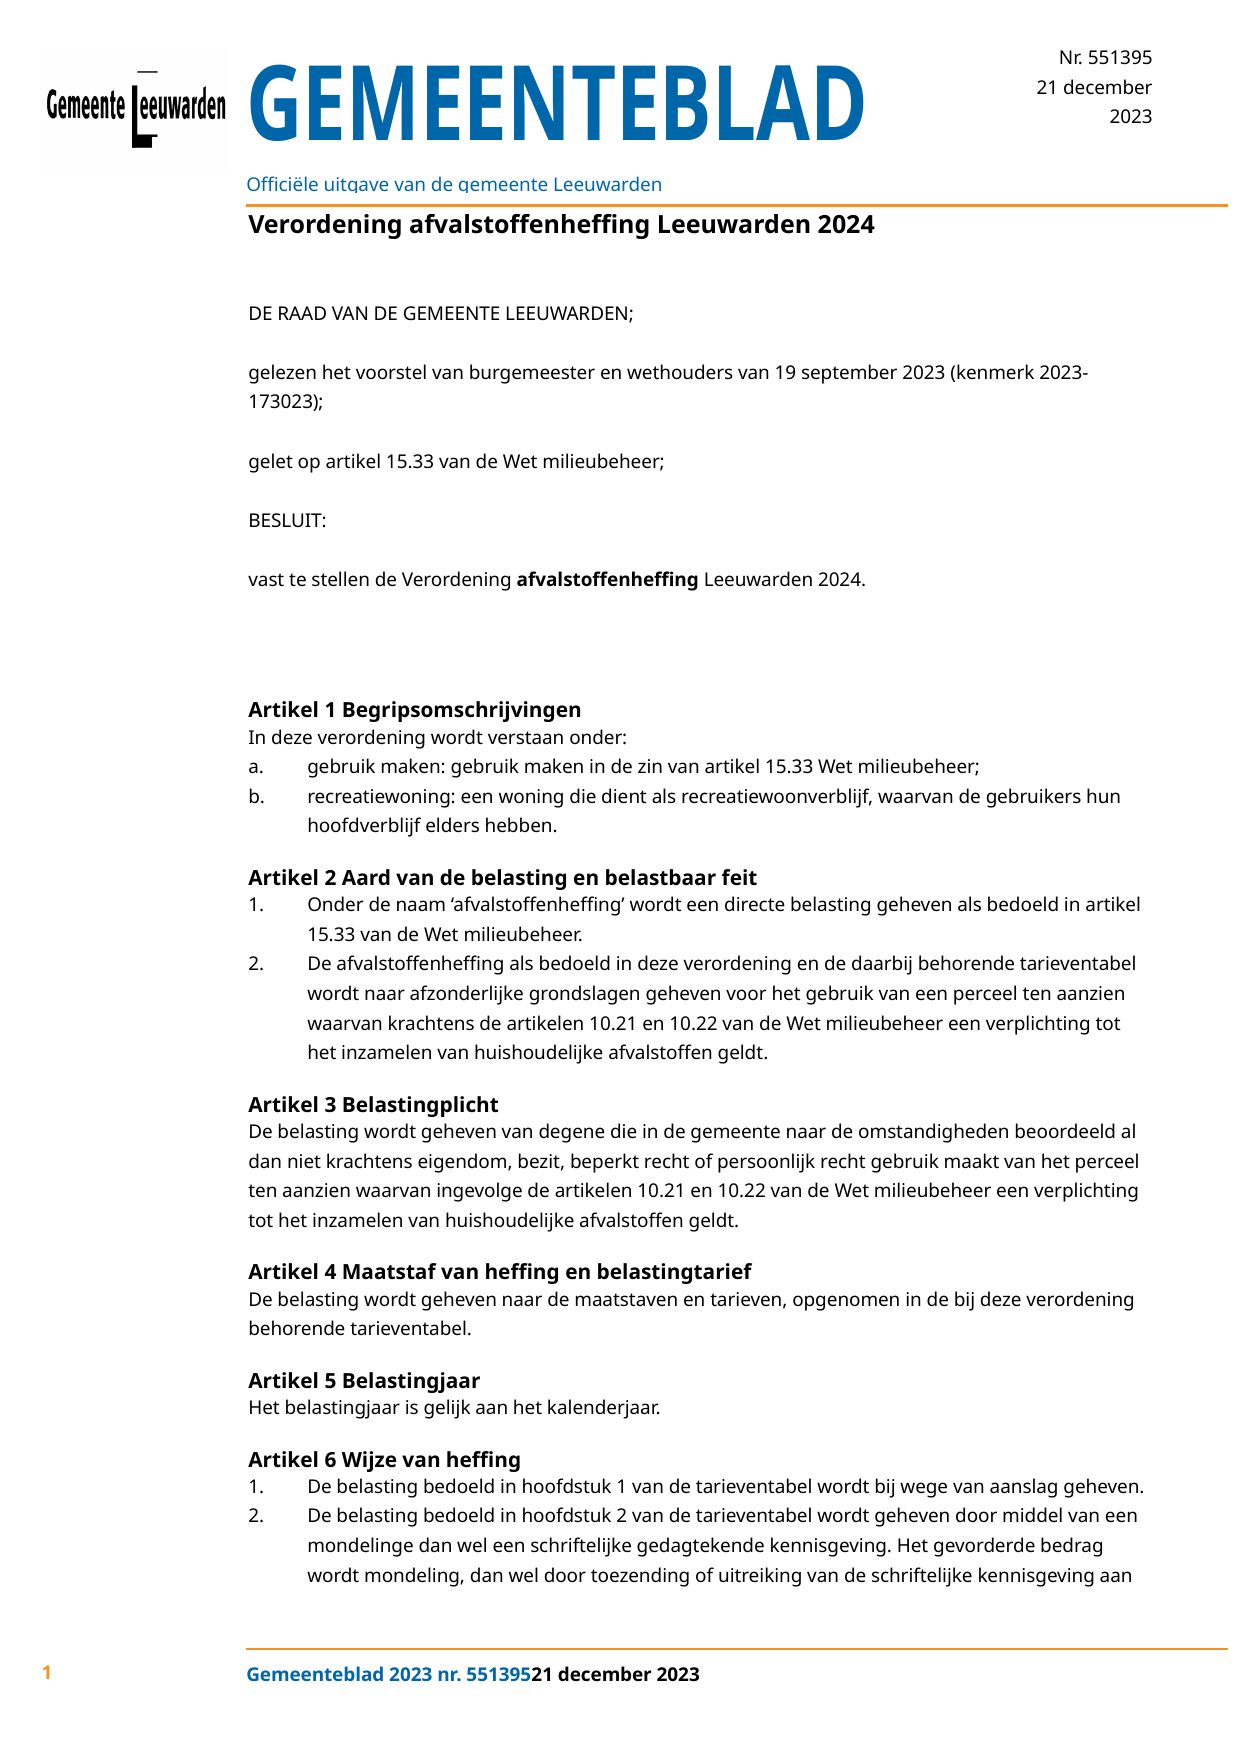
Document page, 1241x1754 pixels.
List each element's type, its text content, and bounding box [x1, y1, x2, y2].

list recreatiewoning: een woning die dient als recreatiewoonverblijf, waarvan de gebruikers hun hoofdverblijf elders hebben. [248, 783, 1152, 838]
text gelezen het voorstel van burgemeester en wethouders van 19 september 2023 (kenmerk 2023-173023); [248, 359, 1152, 414]
text Artikel 5 Belastingjaar [248, 1366, 1152, 1394]
text Artikel 3 Belastingplicht [248, 1090, 1152, 1118]
text BESLUIT: [248, 507, 1152, 533]
text Artikel 2 Aard van de belasting en belastbaar feit [248, 863, 1152, 891]
picture [41, 47, 231, 172]
list De belasting bedoeld in hoofdstuk 1 van de tarieventabel wordt bij wege van aanslag geheven. [248, 1473, 1152, 1499]
list De afvalstoffenheffing als bedoeld in deze verordening en de daarbij behorende tarieventabel wordt naar afzonderlijke grondslagen geheven voor het gebruik van een perceel ten aanzien waarvan krachtens de artikelen 10.21 en 10.22 van de Wet milieubeheer een verplichting tot het inzamelen van huishoudelijke afvalstoffen geldt. [248, 951, 1152, 1065]
text DE RAAD VAN DE GEMEENTE LEEUWARDEN; [248, 300, 1152, 326]
text gelet op artikel 15.33 van de Wet milieubeheer; [248, 448, 1152, 473]
text In deze verordening wordt verstaan onder: [248, 724, 1152, 749]
text De belasting wordt geheven naar de maatstaven en tarieven, opgenomen in de bij deze verordening behorende tarieventabel. [248, 1286, 1152, 1341]
text Het belastingjaar is gelijk aan het kalenderjaar. [248, 1394, 1152, 1420]
list De belasting bedoeld in hoofdstuk 2 van de tarieventabel wordt geheven door middel van een mondelinge dan wel een schriftelijke gedagtekende kennisgeving. Het gevorderde bedrag wordt mondeling, dan wel door toezending of uitreiking van de schriftelijke kennisgeving aan [248, 1503, 1152, 1588]
text Artikel 4 Maatstaf van heffing en belastingtarief [248, 1257, 1152, 1286]
text Artikel 1 Begripsomschrijvingen [248, 695, 1152, 724]
text De belasting wordt geheven van degene die in de gemeente naar de omstandigheden beoordeeld al dan niet krachtens eigendom, bezit, beperkt recht of persoonlijk recht gebruik maakt van het perceel ten aanzien waarvan ingevolge de artikelen 10.21 en 10.22 van de Wet milieubeheer een verplichting tot het inzamelen van huishoudelijke afvalstoffen geldt. [248, 1118, 1152, 1233]
text Verordening afvalstoffenheffing Leeuwarden 2024 [248, 207, 1152, 241]
list Onder de naam ‘afvalstoffenheffing’ wordt een directe belasting geheven als bedoeld in artikel 15.33 van de Wet milieubeheer. [248, 891, 1152, 947]
text Artikel 6 Wijze van heffing [248, 1445, 1152, 1473]
text vast te stellen de Verordening afvalstoffenheffing Leeuwarden 2024. [248, 566, 1152, 592]
list gebruik maken: gebruik maken in de zin van artikel 15.33 Wet milieubeheer; [248, 753, 1152, 779]
